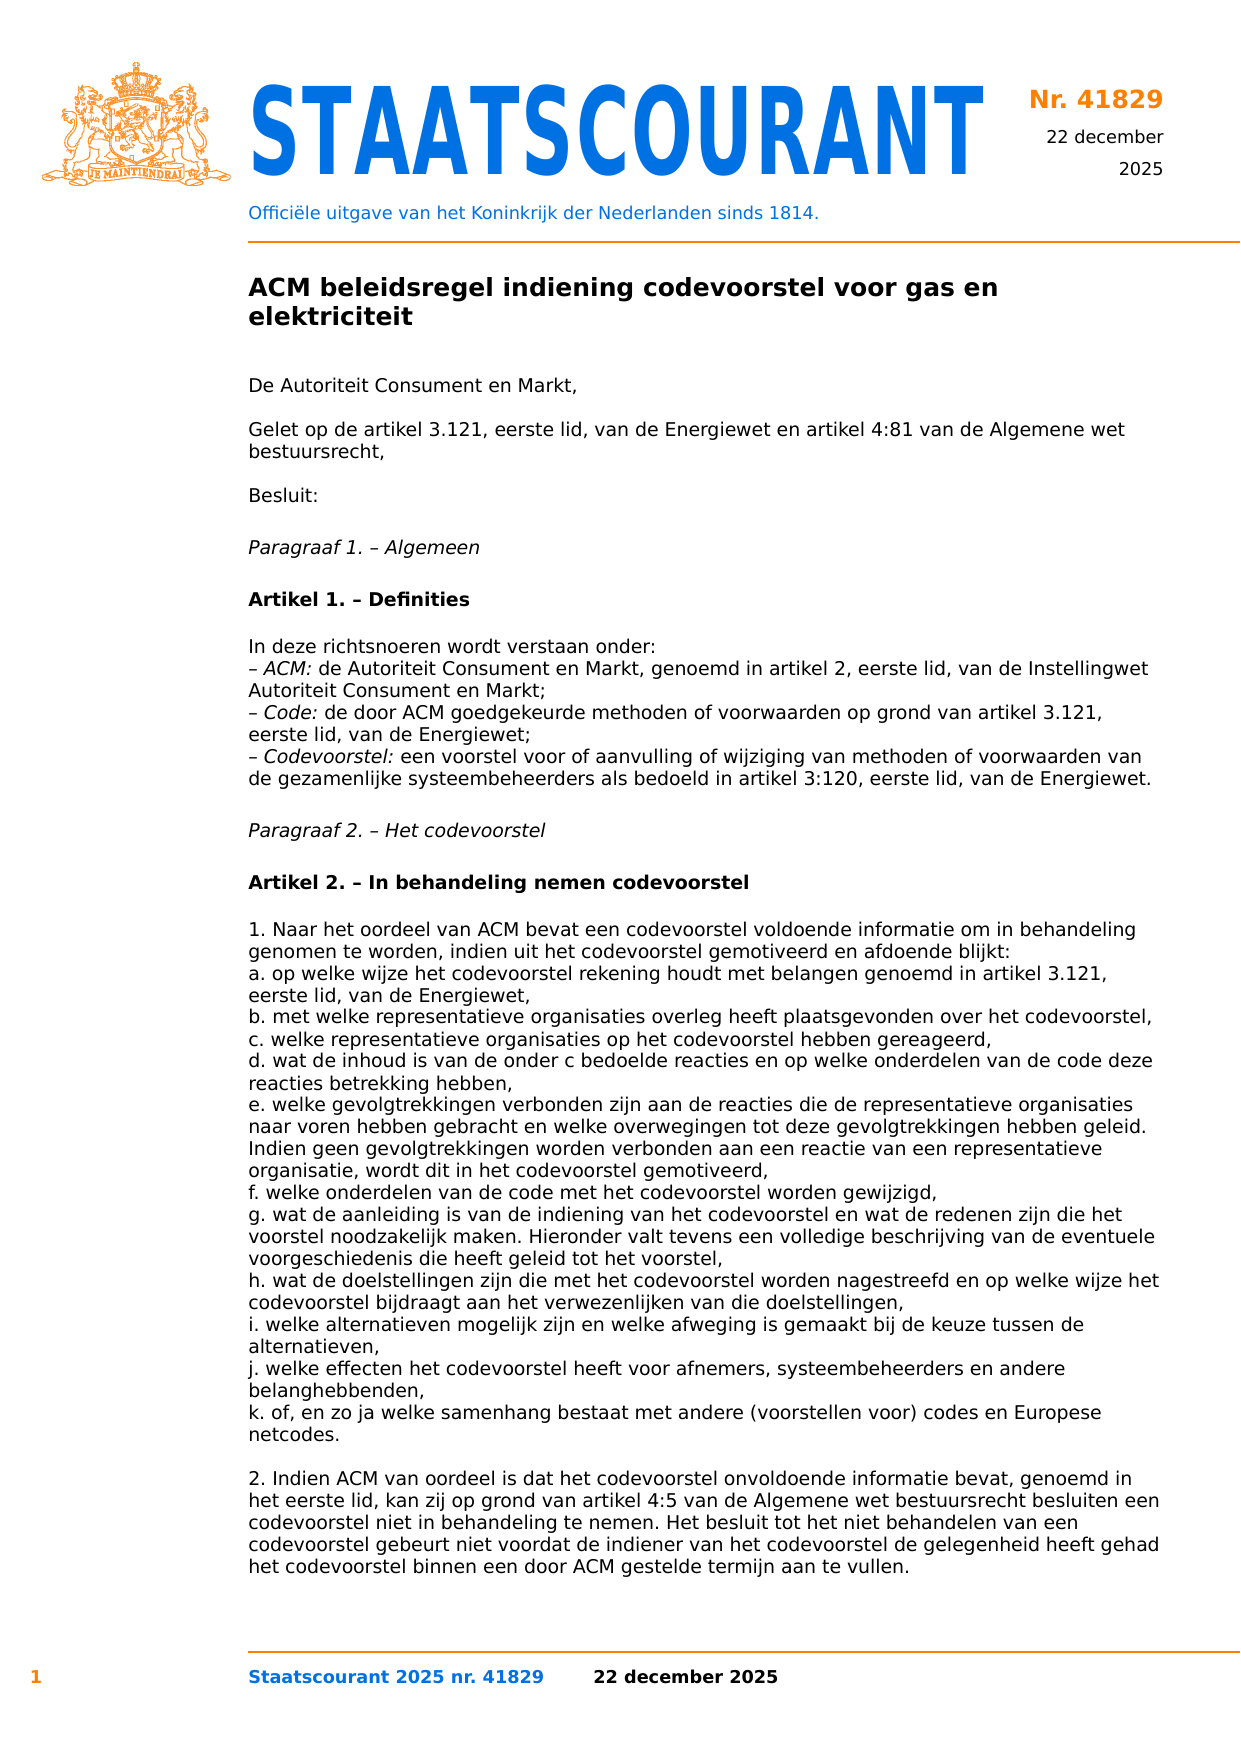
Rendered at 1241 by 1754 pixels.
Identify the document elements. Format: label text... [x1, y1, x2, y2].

text c. welke representatieve organisaties op het codevoorstel hebben gereageerd, [248, 1028, 1163, 1050]
text Gelet op de artikel 3.121, eerste lid, van de Energiewet en artikel 4:81 van de Algemene wet bestuursrecht, [248, 419, 1163, 463]
table_cell 2025 [998, 153, 1240, 203]
text f. welke onderdelen van de code met het codevoorstel worden gewijzigd, [248, 1182, 1163, 1204]
text a. op welke wijze het codevoorstel rekening houdt met belangen genoemd in artikel 3.121, eerste lid, van de Energiewet, [248, 962, 1163, 1006]
text De Autoriteit Consument en Markt, [248, 375, 1163, 397]
text 1. Naar het oordeel van ACM bevat een codevoorstel voldoende informatie om in behandeling genomen te worden, indien uit het codevoorstel gemotiveerd en afdoende blijkt: [248, 918, 1163, 962]
table_header [25, 62, 248, 241]
text 2. Indien ACM van oordeel is dat het codevoorstel onvoldoende informatie bevat, genoemd in het eerste lid, kan zij op grond van artikel 4:5 van de Algemene wet bestuursrecht besluiten een codevoorstel niet in behandeling te nemen. Het besluit tot het niet behandelen van een codevoorstel gebeurt niet voordat de indiener van het codevoorstel de gelegenheid heeft gehad het codevoorstel binnen een door ACM gestelde termijn aan te vullen. [248, 1468, 1163, 1578]
table_header Nr. 41829 [998, 62, 1240, 121]
text k. of, en zo ja welke samenhang bestaat met andere (voorstellen voor) codes en Europese netcodes. [248, 1402, 1163, 1446]
text b. met welke representatieve organisaties overleg heeft plaatsgevonden over het codevoorstel, [248, 1006, 1163, 1028]
picture [41, 62, 231, 186]
text – Code: de door ACM goedgekeurde methoden of voorwaarden op grond van artikel 3.121, eerste lid, van de Energiewet; [248, 702, 1163, 746]
subtitle Paragraaf 1. – Algemeen [248, 537, 1163, 559]
subtitle Artikel 2. – In behandeling nemen codevoorstel [248, 872, 1163, 893]
text Besluit: [248, 485, 1163, 507]
text i. welke alternatieven mogelijk zijn en welke afweging is gemaakt bij de keuze tussen de alternatieven, [248, 1314, 1163, 1358]
text j. welke effecten het codevoorstel heeft voor afnemers, systeembeheerders en andere belanghebbenden, [248, 1358, 1163, 1402]
text e. welke gevolgtrekkingen verbonden zijn aan de reacties die de representatieve organisaties naar voren hebben gebracht en welke overwegingen tot deze gevolgtrekkingen hebben geleid. Indien geen gevolgtrekkingen worden verbonden aan een reactie van een representatieve organisatie, wordt dit in het codevoorstel gemotiveerd, [248, 1094, 1163, 1182]
subtitle ACM beleidsregel indiening codevoorstel voor gas en elektriciteit [248, 273, 1163, 331]
subtitle Paragraaf 2. – Het codevoorstel [248, 819, 1163, 842]
text – Codevoorstel: een voorstel voor of aanvulling of wijziging van methoden of voorwaarden van de gezamenlijke systeembeheerders als bedoeld in artikel 3:120, eerste lid, van de Energiewet. [248, 746, 1163, 789]
text d. wat de inhoud is van de onder c bedoelde reacties en op welke onderdelen van de code deze reacties betrekking hebben, [248, 1050, 1163, 1094]
text h. wat de doelstellingen zijn die met het codevoorstel worden nagestreefd en op welke wijze het codevoorstel bijdraagt aan het verwezenlijken van die doelstellingen, [248, 1270, 1163, 1314]
text In deze richtsnoeren wordt verstaan onder: [248, 636, 1163, 658]
subtitle Artikel 1. – Definities [248, 589, 1163, 611]
table_cell Officiële uitgave van het Koninkrijk der Nederlanden sinds 1814. [248, 203, 1240, 241]
table_cell 22 december [998, 121, 1240, 153]
text g. wat de aanleiding is van de indiening van het codevoorstel en wat de redenen zijn die het voorstel noodzakelijk maken. Hieronder valt tevens een volledige beschrijving van de eventuele voorgeschiedenis die heeft geleid tot het voorstel, [248, 1204, 1163, 1270]
table_header STAATSCOURANT [248, 62, 998, 203]
text – ACM: de Autoriteit Consument en Markt, genoemd in artikel 2, eerste lid, van de Instellingwet Autoriteit Consument en Markt; [248, 658, 1163, 702]
